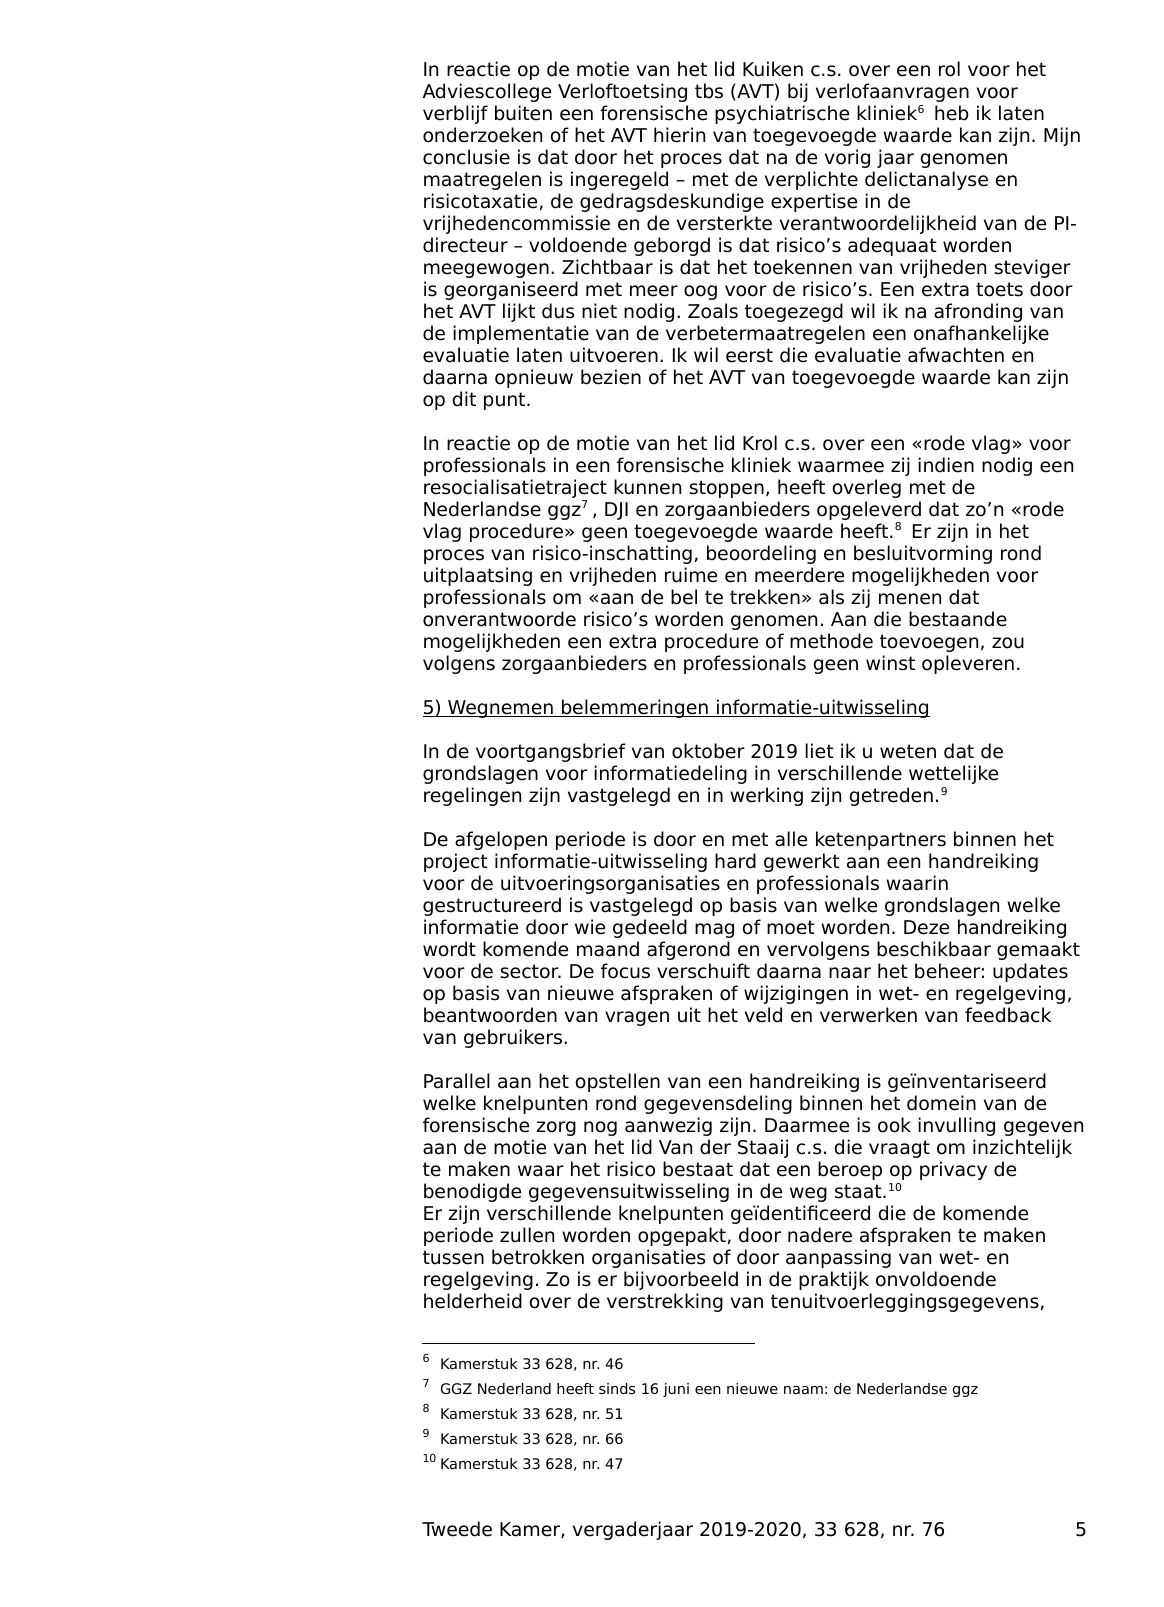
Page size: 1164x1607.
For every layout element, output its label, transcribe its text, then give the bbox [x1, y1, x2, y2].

text GGZ Nederland heeft sinds 16 juni een nieuwe naam: de Nederlandse ggz [422, 1377, 1087, 1399]
text Kamerstuk 33 628, nr. 66 [422, 1427, 1087, 1449]
text Kamerstuk 33 628, nr. 51 [422, 1402, 1087, 1424]
text In de voortgangsbrief van oktober 2019 liet ik u weten dat de grondslagen voor informatiedeling in verschillende wettelijke regelingen zijn vastgelegd en in werking zijn getreden. [422, 741, 1087, 807]
text De afgelopen periode is door en met alle ketenpartners binnen het project informatie-uitwisseling hard gewerkt aan een handreiking voor de uitvoeringsorganisaties en professionals waarin gestructureerd is vastgelegd op basis van welke grondslagen welke informatie door wie gedeeld mag of moet worden. Deze handreiking wordt komende maand afgerond en vervolgens beschikbaar gemaakt voor de sector. De focus verschuift daarna naar het beheer: updates op basis van nieuwe afspraken of wijzigingen in wet- en regelgeving, beantwoorden van vragen uit het veld en verwerken van feedback van gebruikers. [422, 829, 1087, 1049]
text Parallel aan het opstellen van een handreiking is geïnventariseerd welke knelpunten rond gegevensdeling binnen het domein van de forensische zorg nog aanwezig zijn. Daarmee is ook invulling gegeven aan de motie van het lid Van der Staaij c.s. die vraagt om inzichtelijk te maken waar het risico bestaat dat een beroep op privacy de benodigde gegevensuitwisseling in de weg staat. [422, 1071, 1087, 1203]
text In reactie op de motie van het lid Kuiken c.s. over een rol voor het Adviescollege Verloftoetsing tbs (AVT) bij verlofaanvragen voor verblijf buiten een forensische psychiatrische kliniek heb ik laten onderzoeken of het AVT hierin van toegevoegde waarde kan zijn. Mijn conclusie is dat door het proces dat na de vorig jaar genomen maatregelen is ingeregeld – met de verplichte delictanalyse en risicotaxatie, de gedragsdeskundige expertise in de vrijhedencommissie en de versterkte verantwoordelijkheid van de PI-directeur – voldoende geborgd is dat risico’s adequaat worden meegewogen. Zichtbaar is dat het toekennen van vrijheden steviger is georganiseerd met meer oog voor de risico’s. Een extra toets door het AVT lijkt dus niet nodig. Zoals toegezegd wil ik na afronding van de implementatie van de verbetermaatregelen een onafhankelijke evaluatie laten uitvoeren. Ik wil eerst die evaluatie afwachten en daarna opnieuw bezien of het AVT van toegevoegde waarde kan zijn op dit punt. [422, 59, 1087, 411]
text Er zijn verschillende knelpunten geïdentificeerd die de komende periode zullen worden opgepakt, door nadere afspraken te maken tussen betrokken organisaties of door aanpassing van wet- en regelgeving. Zo is er bijvoorbeeld in de praktijk onvoldoende helderheid over de verstrekking van tenuitvoerleggingsgegevens, [422, 1203, 1087, 1313]
text Kamerstuk 33 628, nr. 46 [422, 1352, 1087, 1374]
subtitle 5) Wegnemen belemmeringen informatie-uitwisseling [422, 697, 1087, 719]
text In reactie op de motie van het lid Krol c.s. over een «rode vlag» voor professionals in een forensische kliniek waarmee zij indien nodig een resocialisatietraject kunnen stoppen, heeft overleg met de Nederlandse ggz, DJI en zorgaanbieders opgeleverd dat zo’n «rode vlag procedure» geen toegevoegde waarde heeft. Er zijn in het proces van risico-inschatting, beoordeling en besluitvorming rond uitplaatsing en vrijheden ruime en meerdere mogelijkheden voor professionals om «aan de bel te trekken» als zij menen dat onverantwoorde risico’s worden genomen. Aan die bestaande mogelijkheden een extra procedure of methode toevoegen, zou volgens zorgaanbieders en professionals geen winst opleveren. [422, 433, 1087, 675]
text Kamerstuk 33 628, nr. 47 [422, 1452, 1087, 1474]
